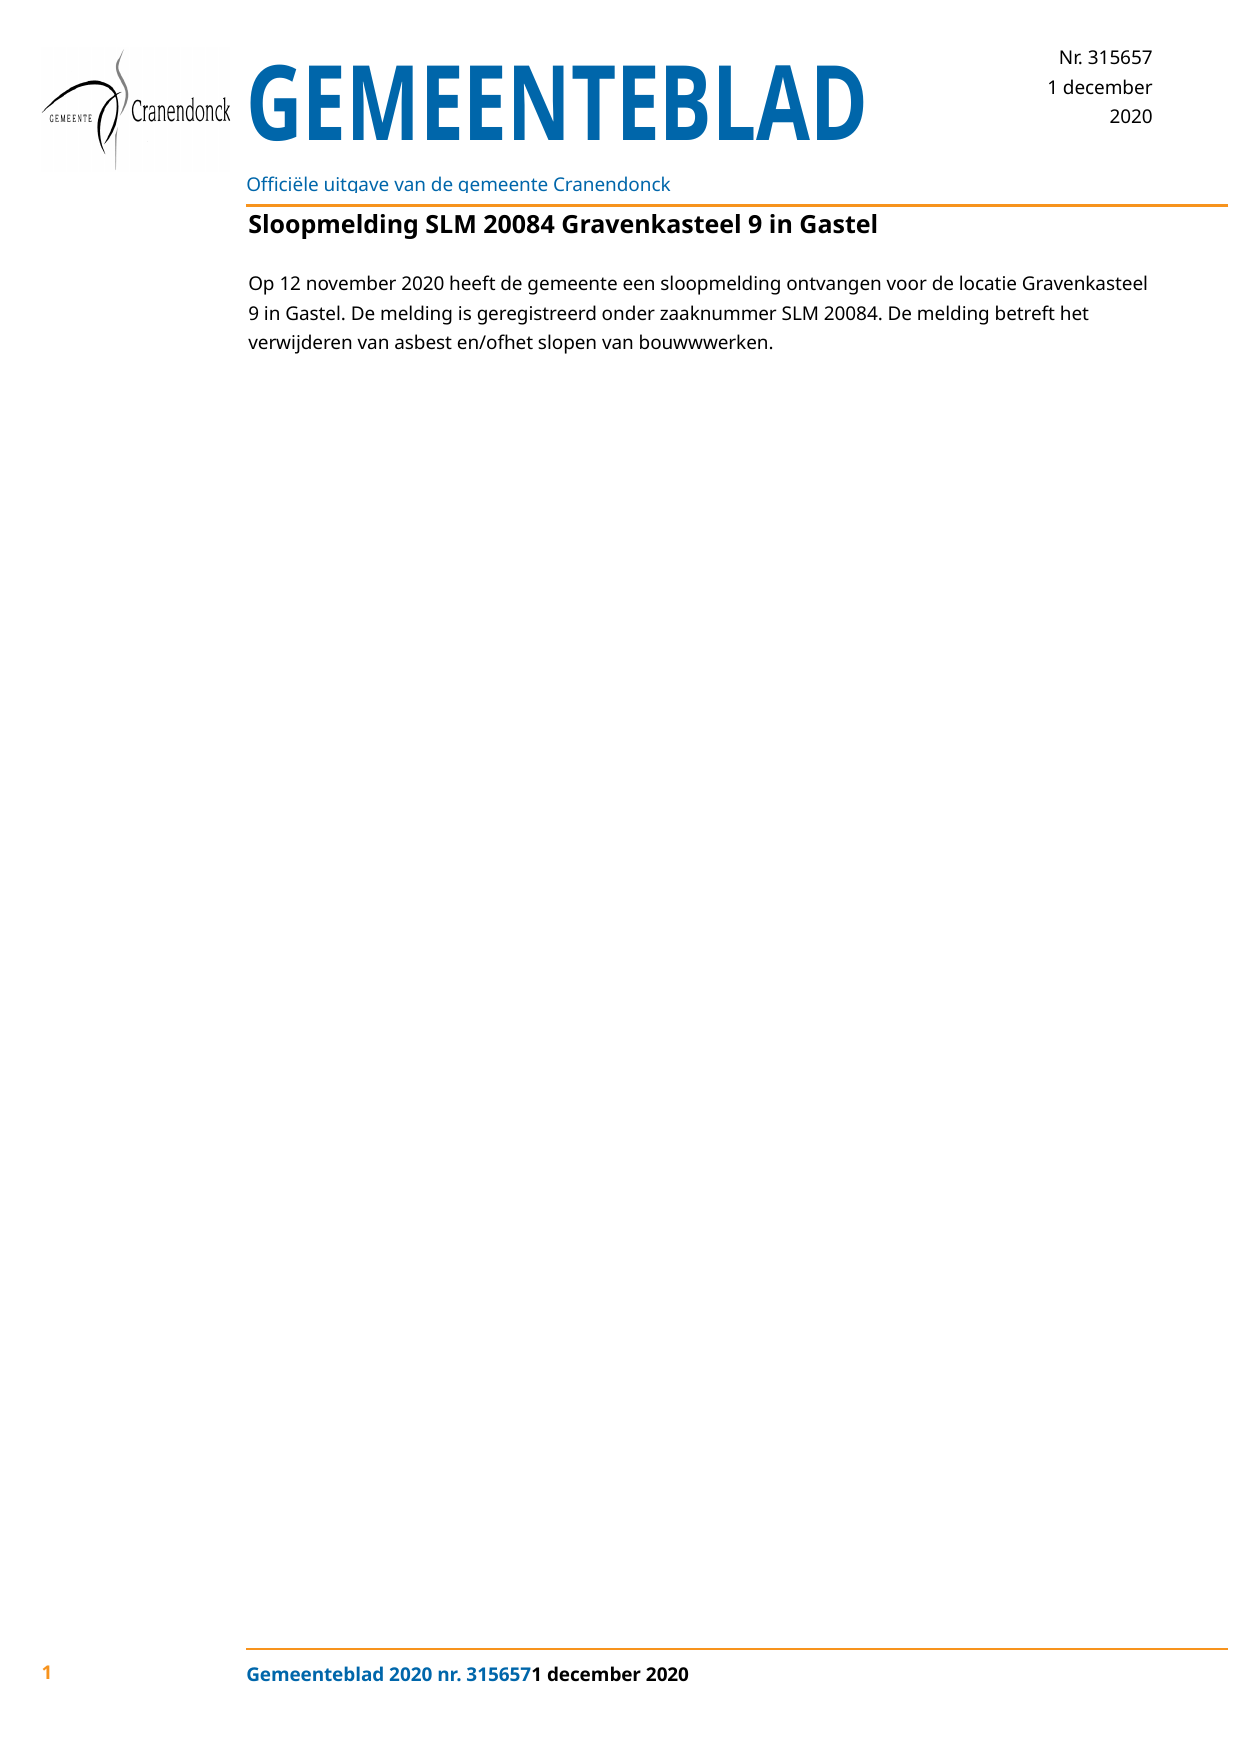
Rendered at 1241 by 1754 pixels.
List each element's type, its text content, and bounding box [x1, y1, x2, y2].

text Sloopmelding SLM 20084 Gravenkasteel 9 in Gastel [248, 207, 1152, 241]
picture [41, 47, 231, 172]
text Op 12 november 2020 heeft de gemeente een sloopmelding ontvangen voor de locatie Gravenkasteel 9 in Gastel. De melding is geregistreerd onder zaaknummer SLM 20084. De melding betreft het verwijderen van asbest en/ofhet slopen van bouwwwerken. [248, 270, 1152, 355]
